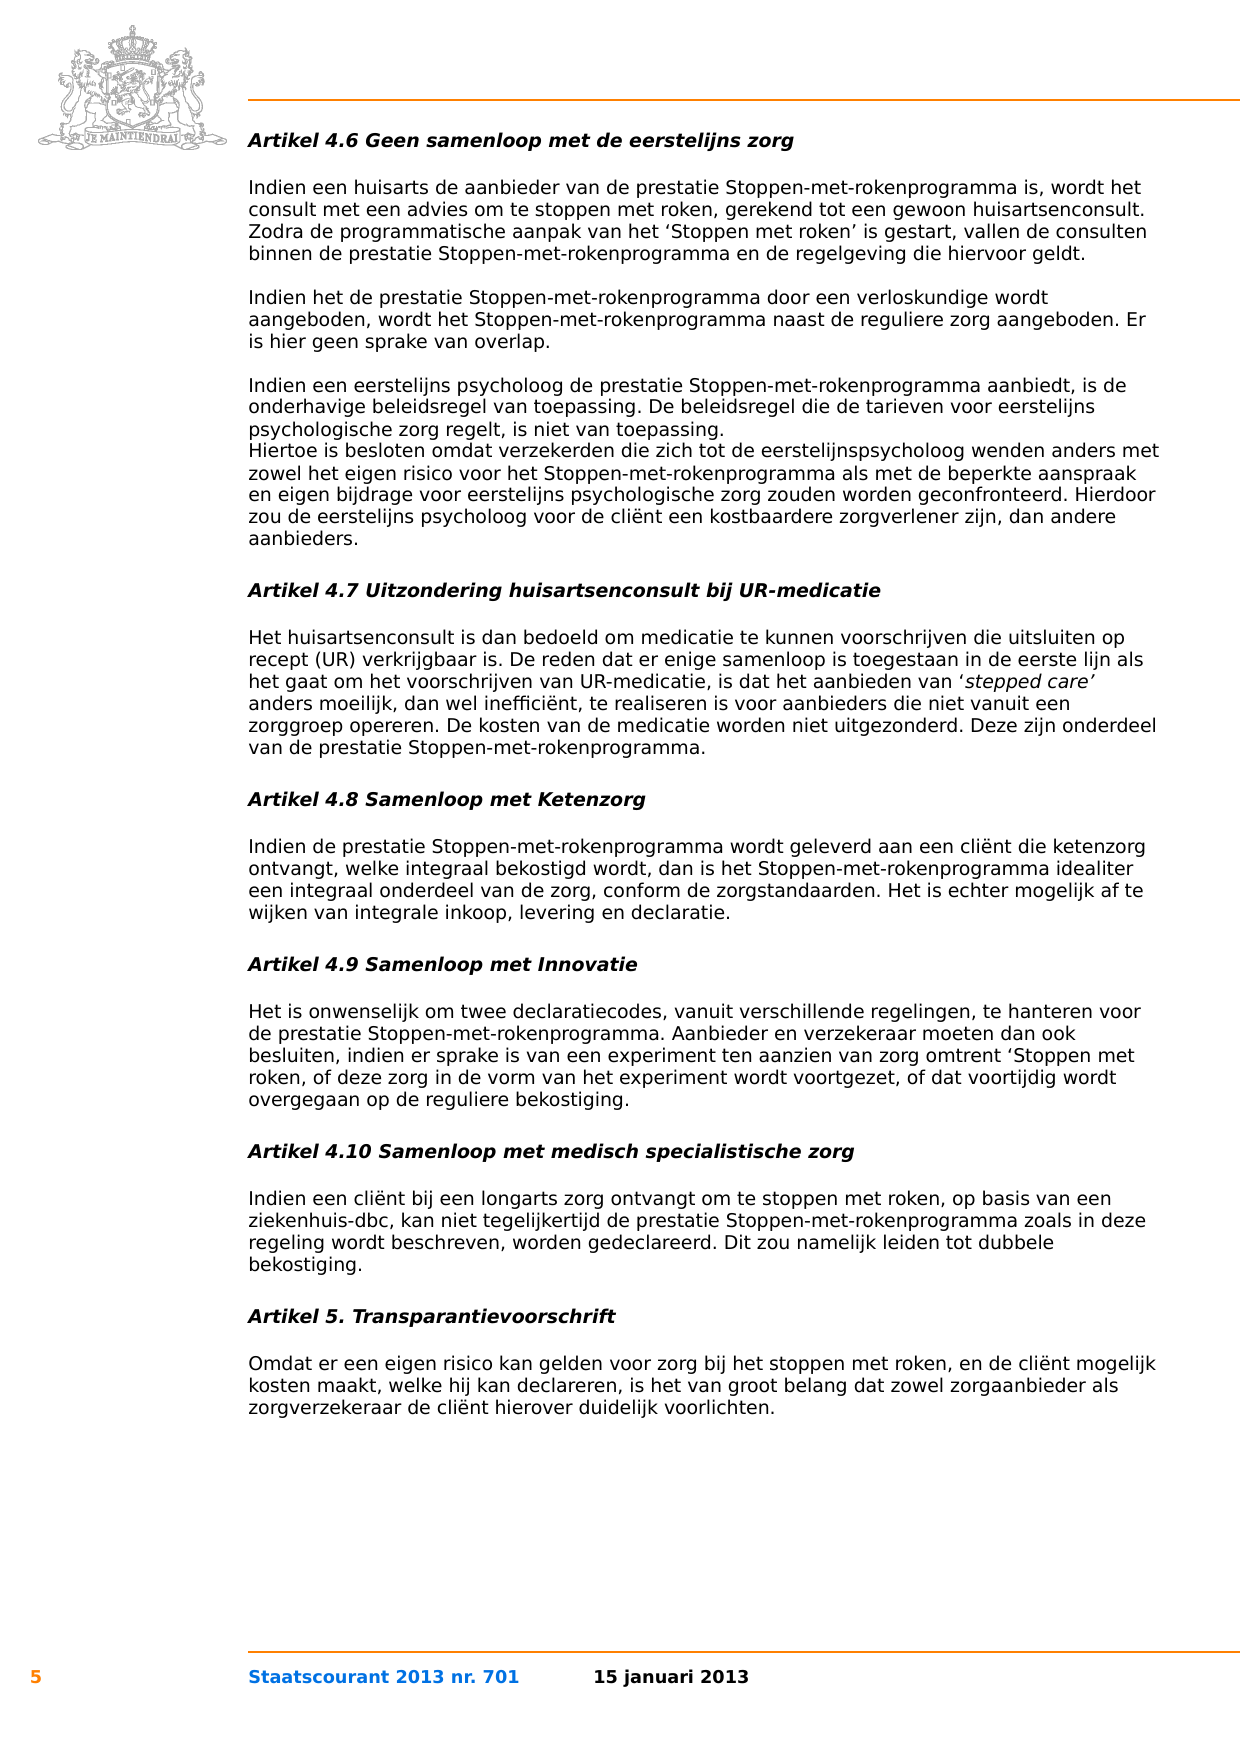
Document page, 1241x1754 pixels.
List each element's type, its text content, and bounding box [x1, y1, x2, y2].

subtitle Artikel 4.8 Samenloop met Ketenzorg [248, 789, 1163, 811]
text Het huisartsenconsult is dan bedoeld om medicatie te kunnen voorschrijven die uitsluiten op recept (UR) verkrijgbaar is. De reden dat er enige samenloop is toegestaan in de eerste lijn als het gaat om het voorschrijven van UR-medicatie, is dat het aanbieden van ‘stepped care’ anders moeilijk, dan wel inefficiënt, te realiseren is voor aanbieders die niet vanuit een zorggroep opereren. De kosten van de medicatie worden niet uitgezonderd. Deze zijn onderdeel van de prestatie Stoppen-met-rokenprogramma. [248, 627, 1163, 759]
text Indien een eerstelijns psycholoog de prestatie Stoppen-met-rokenprogramma aanbiedt, is de onderhavige beleidsregel van toepassing. De beleidsregel die de tarieven voor eerstelijns psychologische zorg regelt, is niet van toepassing. [248, 374, 1163, 440]
subtitle Artikel 4.9 Samenloop met Innovatie [248, 954, 1163, 976]
subtitle Artikel 4.10 Samenloop met medisch specialistische zorg [248, 1141, 1163, 1163]
text Indien de prestatie Stoppen-met-rokenprogramma wordt geleverd aan een cliënt die ketenzorg ontvangt, welke integraal bekostigd wordt, dan is het Stoppen-met-rokenprogramma idealiter een integraal onderdeel van de zorg, conform de zorgstandaarden. Het is echter mogelijk af te wijken van integrale inkoop, levering en declaratie. [248, 836, 1163, 924]
picture [38, 25, 227, 150]
text Hiertoe is besloten omdat verzekerden die zich tot de eerstelijnspsycholoog wenden anders met zowel het eigen risico voor het Stoppen-met-rokenprogramma als met de beperkte aanspraak en eigen bijdrage voor eerstelijns psychologische zorg zouden worden geconfronteerd. Hierdoor zou de eerstelijns psycholoog voor de cliënt een kostbaardere zorgverlener zijn, dan andere aanbieders. [248, 440, 1163, 550]
text Het is onwenselijk om twee declaratiecodes, vanuit verschillende regelingen, te hanteren voor de prestatie Stoppen-met-rokenprogramma. Aanbieder en verzekeraar moeten dan ook besluiten, indien er sprake is van een experiment ten aanzien van zorg omtrent ‘Stoppen met roken, of deze zorg in de vorm van het experiment wordt voortgezet, of dat voortijdig wordt overgegaan op de reguliere bekostiging. [248, 1001, 1163, 1111]
text Indien een huisarts de aanbieder van de prestatie Stoppen-met-rokenprogramma is, wordt het consult met een advies om te stoppen met roken, gerekend tot een gewoon huisartsenconsult. Zodra de programmatische aanpak van het ‘Stoppen met roken’ is gestart, vallen de consulten binnen de prestatie Stoppen-met-rokenprogramma en de regelgeving die hiervoor geldt. [248, 177, 1163, 265]
text Indien een cliënt bij een longarts zorg ontvangt om te stoppen met roken, op basis van een ziekenhuis-dbc, kan niet tegelijkertijd de prestatie Stoppen-met-rokenprogramma zoals in deze regeling wordt beschreven, worden gedeclareerd. Dit zou namelijk leiden tot dubbele bekostiging. [248, 1188, 1163, 1276]
subtitle Artikel 5. Transparantievoorschrift [248, 1306, 1163, 1328]
text Indien het de prestatie Stoppen-met-rokenprogramma door een verloskundige wordt aangeboden, wordt het Stoppen-met-rokenprogramma naast de reguliere zorg aangeboden. Er is hier geen sprake van overlap. [248, 287, 1163, 353]
text Omdat er een eigen risico kan gelden voor zorg bij het stoppen met roken, en de cliënt mogelijk kosten maakt, welke hij kan declareren, is het van groot belang dat zowel zorgaanbieder als zorgverzekeraar de cliënt hierover duidelijk voorlichten. [248, 1353, 1163, 1419]
subtitle Artikel 4.6 Geen samenloop met de eerstelijns zorg [248, 130, 1163, 152]
subtitle Artikel 4.7 Uitzondering huisartsenconsult bij UR-medicatie [248, 580, 1163, 602]
